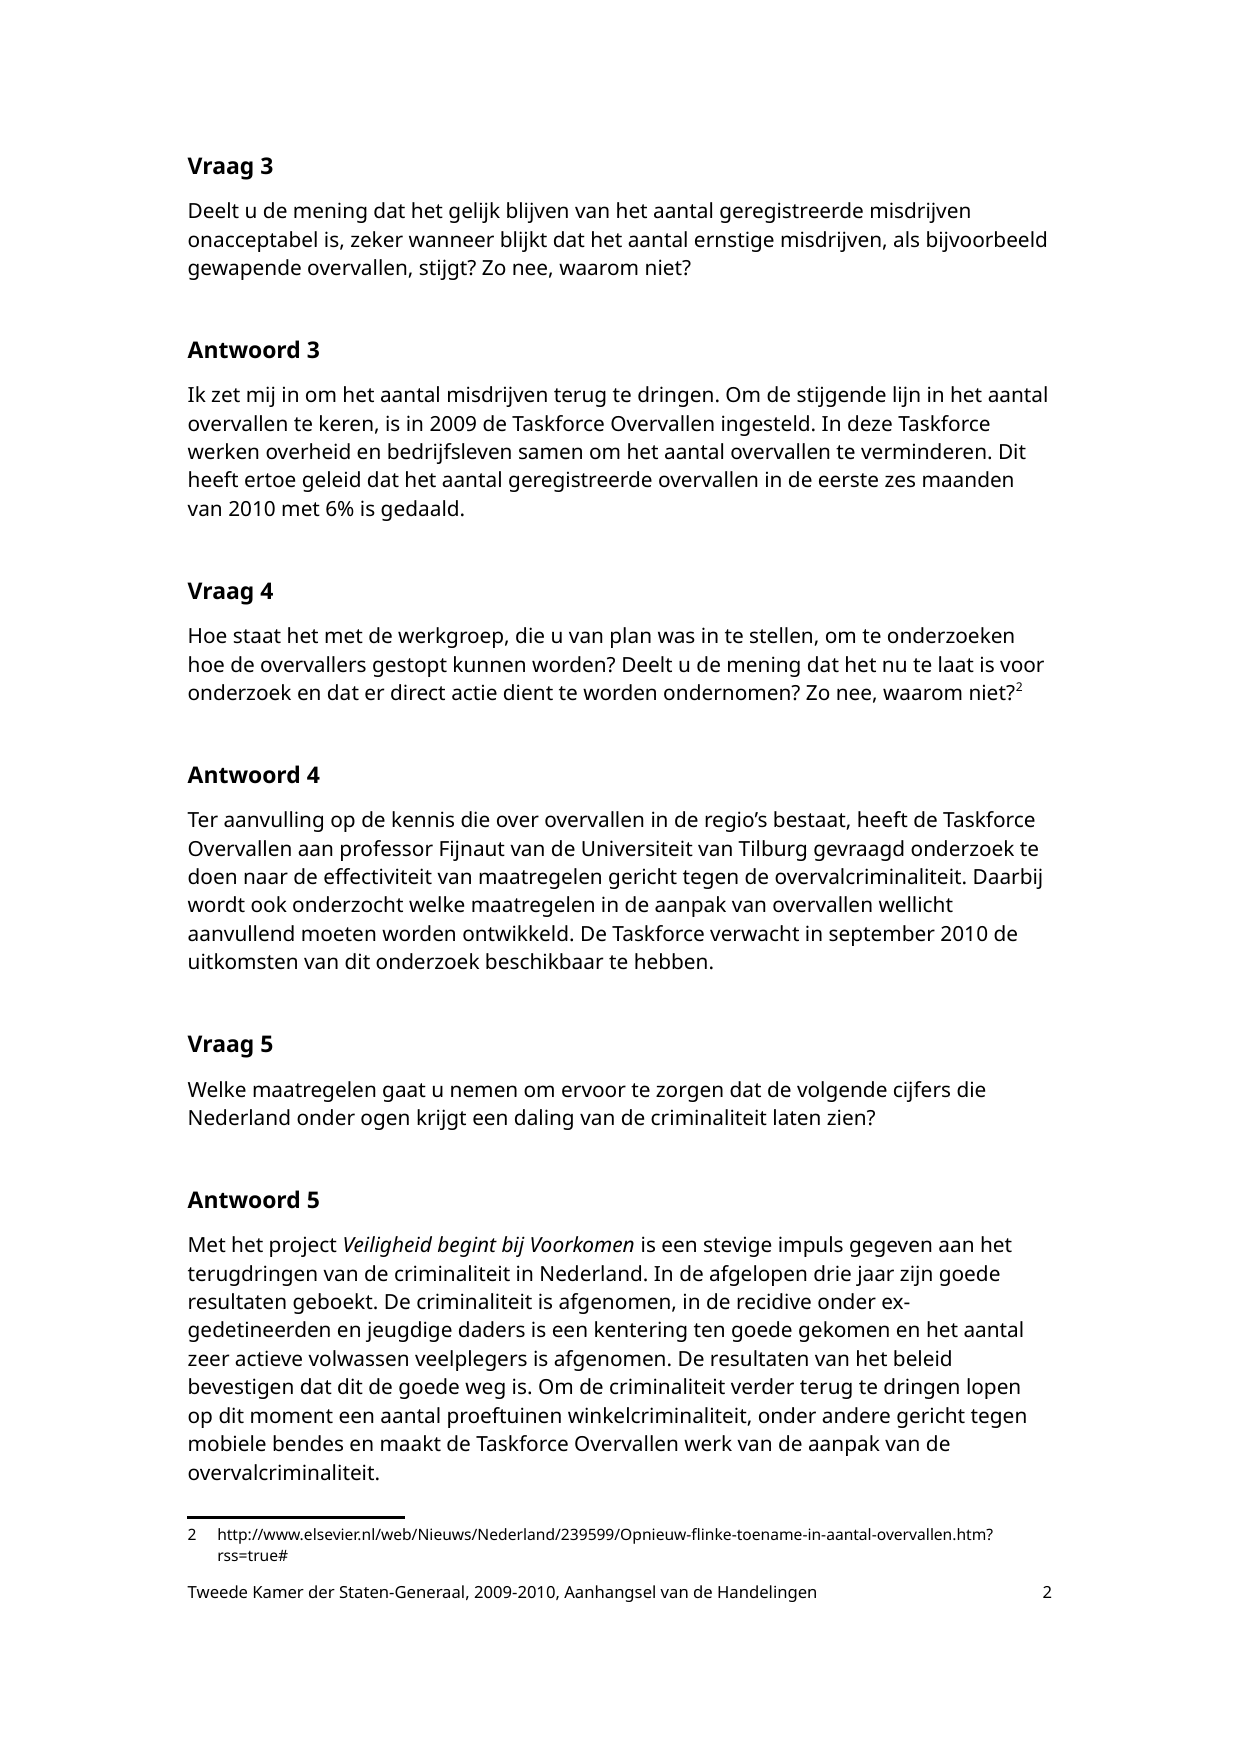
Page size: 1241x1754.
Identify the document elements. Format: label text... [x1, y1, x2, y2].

text Welke maatregelen gaat u nemen om ervoor te zorgen dat de volgende cijfers die Nederland onder ogen krijgt een daling van de criminaliteit laten zien? [187, 1075, 1053, 1132]
subtitle Vraag 3 [187, 150, 1053, 181]
subtitle Antwoord 5 [187, 1184, 1053, 1215]
text Ter aanvulling op de kennis die over overvallen in de regio’s bestaat, heeft de Taskforce Overvallen aan professor Fijnaut van de Universiteit van Tilburg gevraagd onderzoek te doen naar de effectiviteit van maatregelen gericht tegen de overvalcriminaliteit. Daarbij wordt ook onderzocht welke maatregelen in de aanpak van overvallen wellicht aanvullend moeten worden ontwikkeld. De Taskforce verwacht in september 2010 de uitkomsten van dit onderzoek beschikbaar te hebben. [187, 805, 1053, 976]
subtitle Antwoord 4 [187, 759, 1053, 790]
text Hoe staat het met de werkgroep, die u van plan was in te stellen, om te onderzoeken hoe de overvallers gestopt kunnen worden? Deelt u de mening dat het nu te laat is voor onderzoek en dat er direct actie dient te worden ondernomen? Zo nee, waarom niet? [187, 621, 1053, 707]
subtitle Antwoord 3 [187, 334, 1053, 365]
subtitle Vraag 5 [187, 1028, 1053, 1060]
text Ik zet mij in om het aantal misdrijven terug te dringen. Om de stijgende lijn in het aantal overvallen te keren, is in 2009 de Taskforce Overvallen ingesteld. In deze Taskforce werken overheid en bedrijfsleven samen om het aantal overvallen te verminderen. Dit heeft ertoe geleid dat het aantal geregistreerde overvallen in de eerste zes maanden van 2010 met 6% is gedaald. [187, 380, 1053, 522]
text Met het project Veiligheid begint bij Voorkomen is een stevige impuls gegeven aan het terugdringen van de criminaliteit in Nederland. In de afgelopen drie jaar zijn goede resultaten geboekt. De criminaliteit is afgenomen, in de recidive onder ex-gedetineerden en jeugdige daders is een kentering ten goede gekomen en het aantal zeer actieve volwassen veelplegers is afgenomen. De resultaten van het beleid bevestigen dat dit de goede weg is. Om de criminaliteit verder terug te dringen lopen op dit moment een aantal proeftuinen winkelcriminaliteit, onder andere gericht tegen mobiele bendes en maakt de Taskforce Overvallen werk van de aanpak van de overvalcriminaliteit. [187, 1230, 1053, 1486]
text Deelt u de mening dat het gelijk blijven van het aantal geregistreerde misdrijven onacceptabel is, zeker wanneer blijkt dat het aantal ernstige misdrijven, als bijvoorbeeld gewapende overvallen, stijgt? Zo nee, waarom niet? [187, 196, 1053, 282]
subtitle Vraag 4 [187, 575, 1053, 606]
text http://www.elsevier.nl/web/Nieuws/Nederland/239599/Opnieuw-flinke-toename-in-aantal-overvallen.htm?rss=true# [187, 1509, 1053, 1566]
